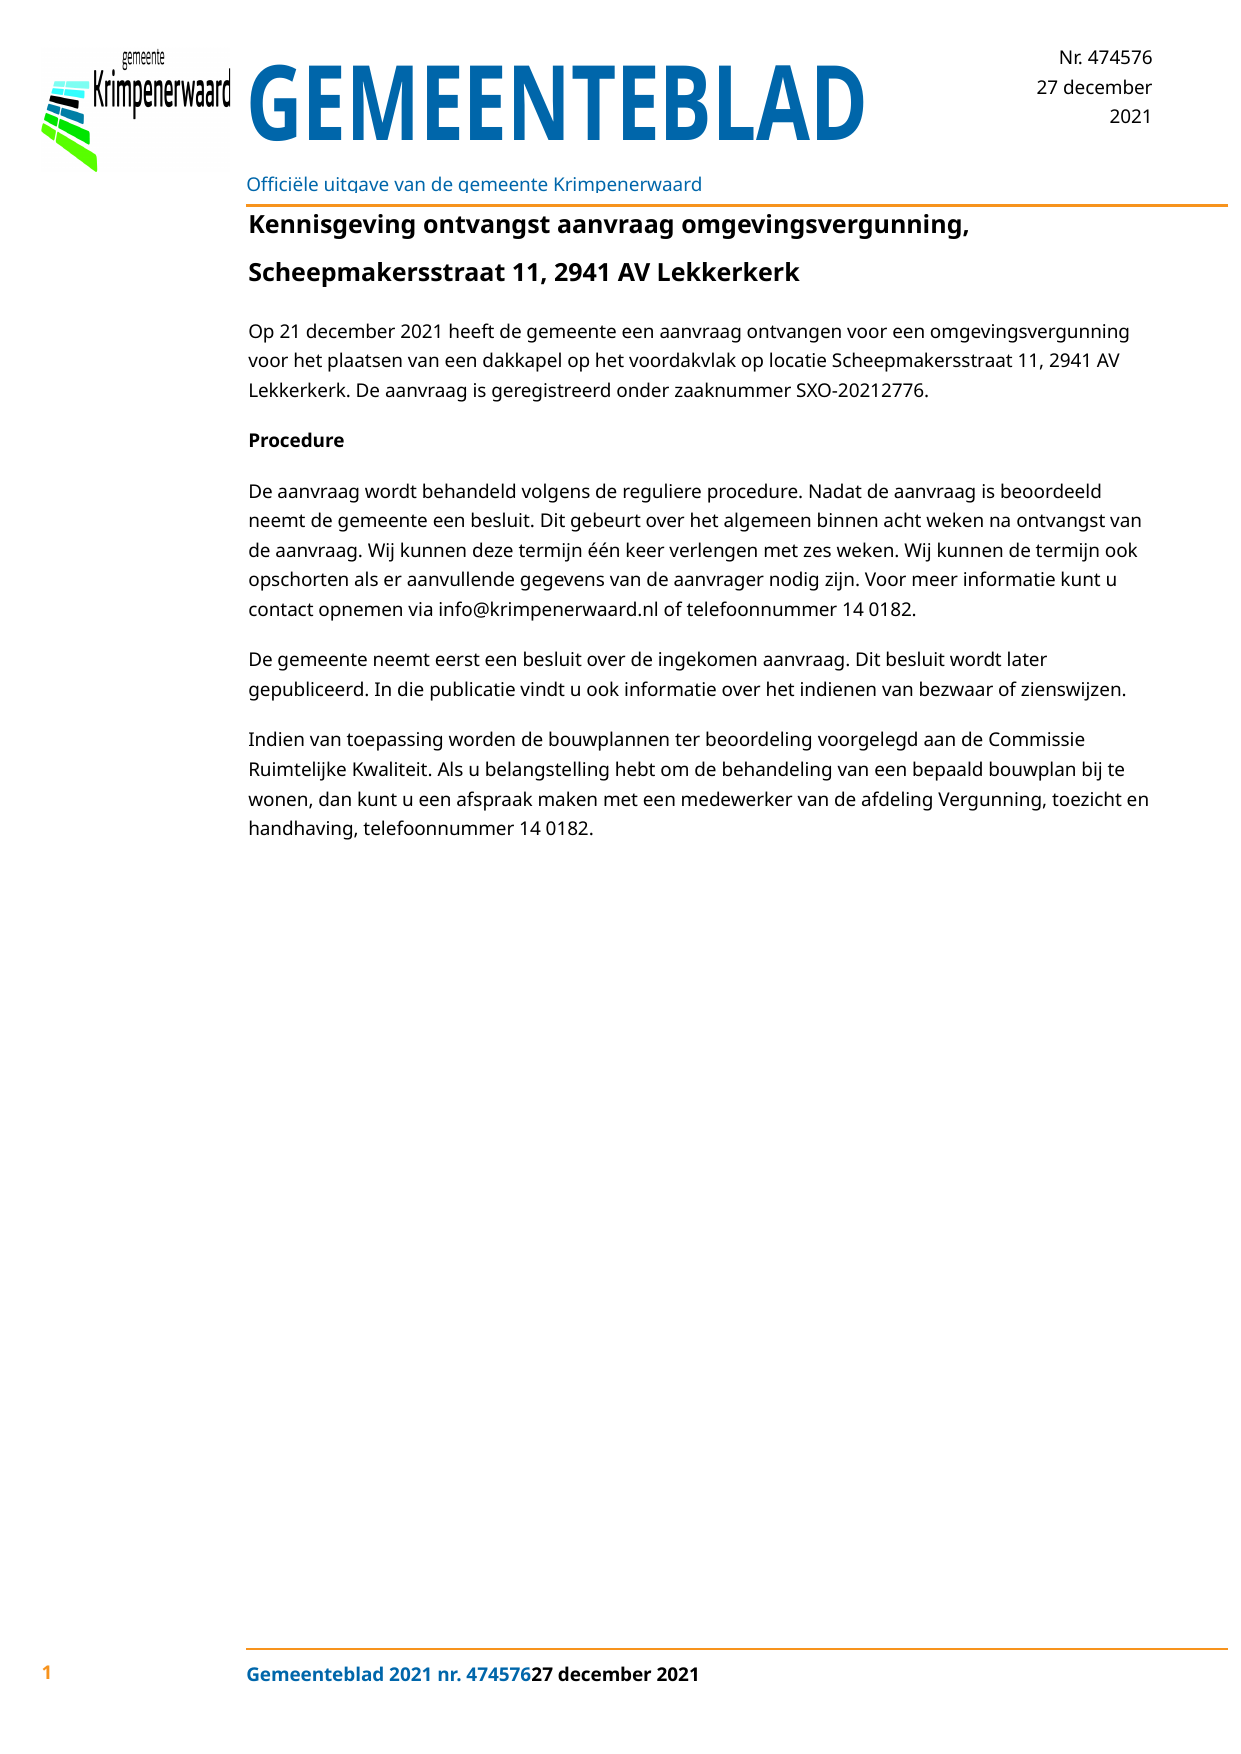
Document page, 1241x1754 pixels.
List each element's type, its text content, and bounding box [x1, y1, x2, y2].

text Procedure [248, 427, 1152, 453]
text Kennisgeving ontvangst aanvraag omgevingsvergunning, Scheepmakersstraat 11, 2941 AV Lekkerkerk [248, 207, 1152, 288]
text Indien van toepassing worden de bouwplannen ter beoordeling voorgelegd aan de Commissie Ruimtelijke Kwaliteit. Als u belangstelling hebt om de behandeling van een bepaald bouwplan bij te wonen, dan kunt u een afspraak maken met een medewerker van de afdeling Vergunning, toezicht en handhaving, telefoonnummer 14 0182. [248, 727, 1152, 841]
text Op 21 december 2021 heeft de gemeente een aanvraag ontvangen voor een omgevingsvergunning voor het plaatsen van een dakkapel op het voordakvlak op locatie Scheepmakersstraat 11, 2941 AV Lekkerkerk. De aanvraag is geregistreerd onder zaaknummer SXO-20212776. [248, 318, 1152, 403]
picture [41, 47, 231, 172]
text De aanvraag wordt behandeld volgens de reguliere procedure. Nadat de aanvraag is beoordeeld neemt de gemeente een besluit. Dit gebeurt over het algemeen binnen acht weken na ontvangst van de aanvraag. Wij kunnen deze termijn één keer verlengen met zes weken. Wij kunnen de termijn ook opschorten als er aanvullende gegevens van de aanvrager nodig zijn. Voor meer informatie kunt u contact opnemen via info@krimpenerwaard.nl of telefoonnummer 14 0182. [248, 478, 1152, 622]
text De gemeente neemt eerst een besluit over de ingekomen aanvraag. Dit besluit wordt later gepubliceerd. In die publicatie vindt u ook informatie over het indienen van bezwaar of zienswijzen. [248, 647, 1152, 702]
